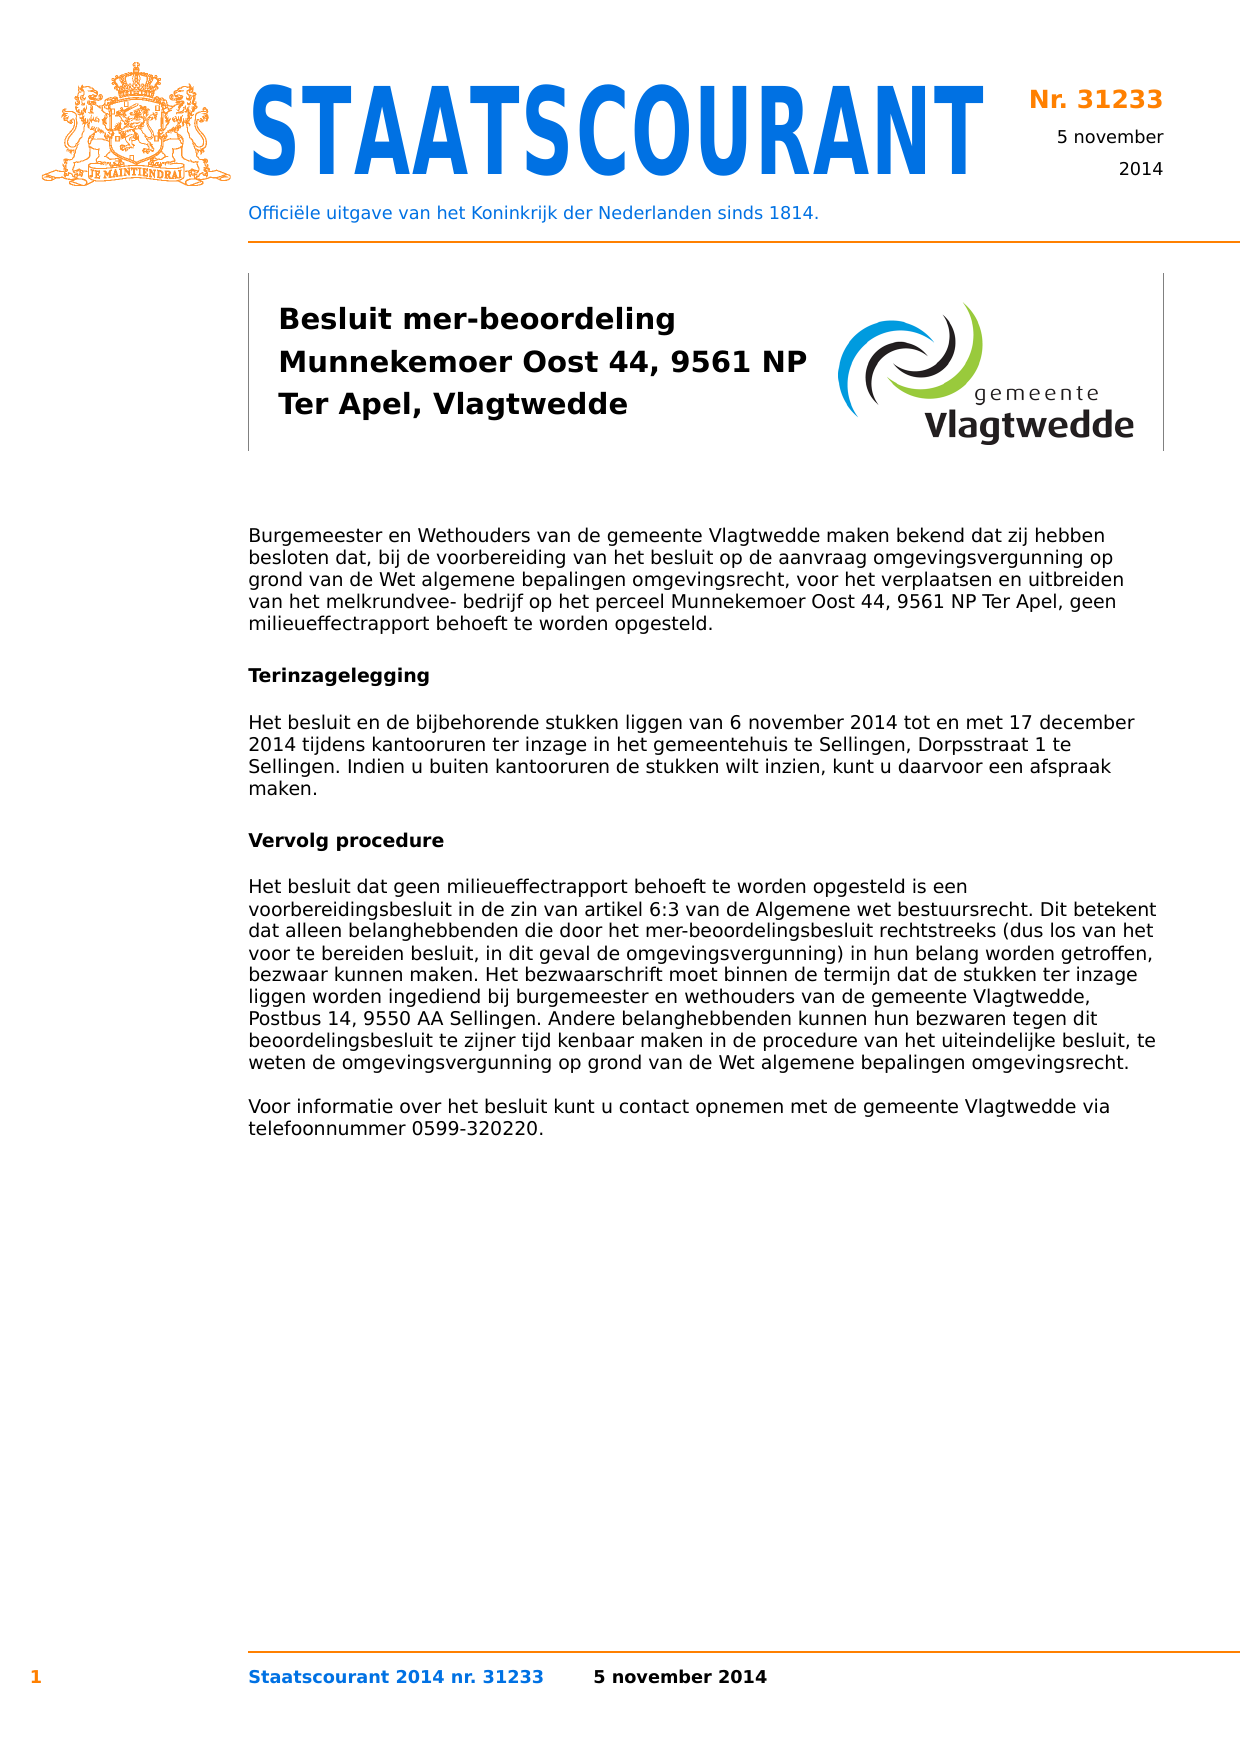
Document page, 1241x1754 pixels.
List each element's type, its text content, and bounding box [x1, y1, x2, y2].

table_header [25, 62, 248, 241]
table_cell 2014 [998, 153, 1240, 203]
picture [41, 62, 231, 186]
subtitle Terinzagelegging [248, 664, 1163, 687]
table_cell Officiële uitgave van het Koninkrijk der Nederlanden sinds 1814. [248, 203, 1240, 241]
text Burgemeester en Wethouders van de gemeente Vlagtwedde maken bekend dat zij hebben besloten dat, bij de voorbereiding van het besluit op de aanvraag omgevingsvergunning op grond van de Wet algemene bepalingen omgevingsrecht, voor het verplaatsen en uitbreiden van het melkrundvee- bedrijf op het perceel Munnekemoer Oost 44, 9561 NP Ter Apel, geen milieueffectrapport behoeft te worden opgesteld. [248, 525, 1163, 634]
table_header STAATSCOURANT [248, 62, 998, 203]
table_cell 5 november [998, 121, 1240, 153]
text Voor informatie over het besluit kunt u contact opnemen met de gemeente Vlagtwedde via telefoonnummer 0599-320220. [248, 1096, 1163, 1140]
text Het besluit en de bijbehorende stukken liggen van 6 november 2014 tot en met 17 december 2014 tijdens kantooruren ter inzage in het gemeentehuis te Sellingen, Dorpsstraat 1 te Sellingen. Indien u buiten kantooruren de stukken wilt inzien, kunt u daarvoor een afspraak maken. [248, 712, 1163, 799]
table_header Nr. 31233 [998, 62, 1240, 121]
subtitle Vervolg procedure [248, 829, 1163, 851]
subtitle Besluit mer-beoordeling Munnekemoer Oost 44, 9561 NP Ter Apel, Vlagtwedde [249, 273, 1163, 451]
text Het besluit dat geen milieueffectrapport behoeft te worden opgesteld is een voorbereidingsbesluit in de zin van artikel 6:3 van de Algemene wet bestuursrecht. Dit betekent dat alleen belanghebbenden die door het mer-beoordelingsbesluit rechtstreeks (dus los van het voor te bereiden besluit, in dit geval de omgevingsvergunning) in hun belang worden getroffen, bezwaar kunnen maken. Het bezwaarschrift moet binnen de termijn dat de stukken ter inzage liggen worden ingediend bij burgemeester en wethouders van de gemeente Vlagtwedde, Postbus 14, 9550 AA Sellingen. Andere belanghebbenden kunnen hun bezwaren tegen dit beoordelingsbesluit te zijner tijd kenbaar maken in de procedure van het uiteindelijke besluit, te weten de omgevingsvergunning op grond van de Wet algemene bepalingen omgevingsrecht. [248, 876, 1163, 1074]
picture [838, 302, 1134, 445]
